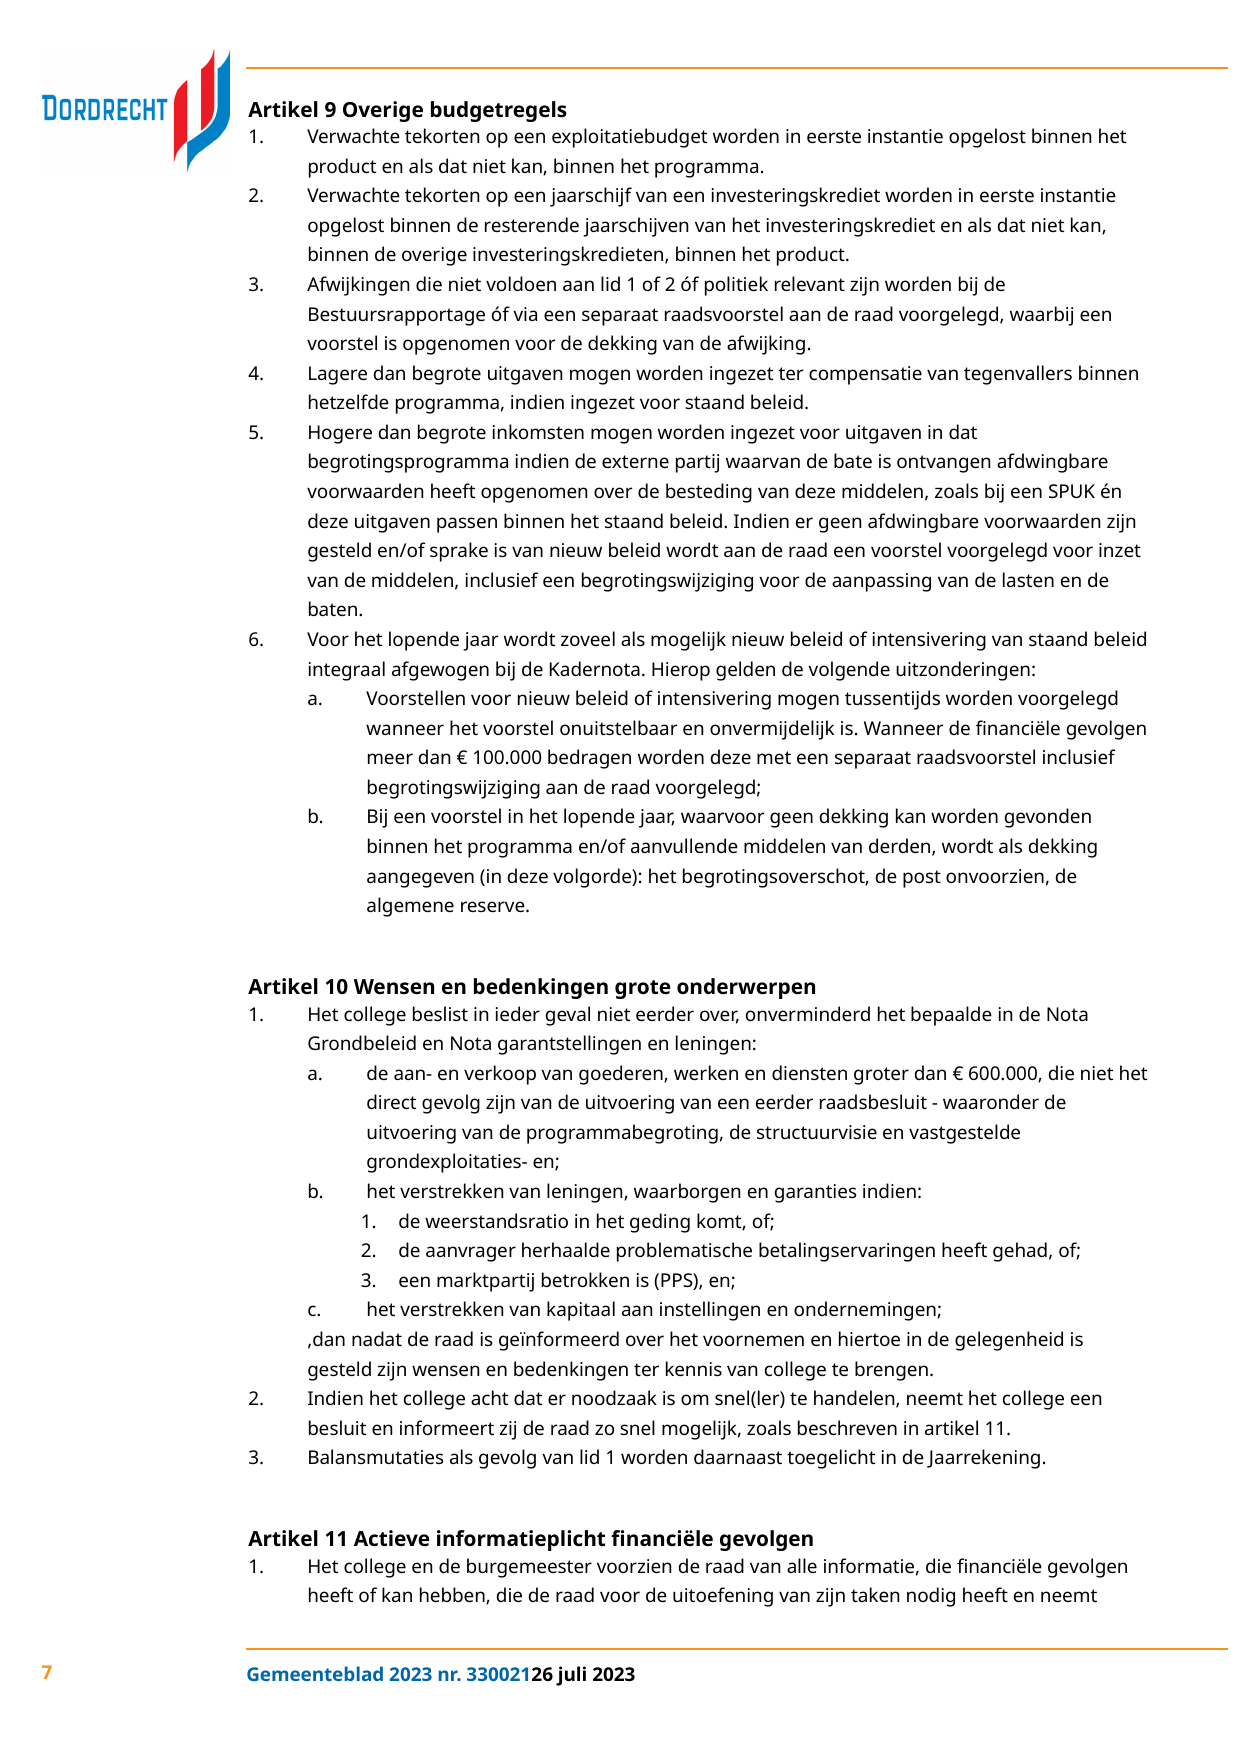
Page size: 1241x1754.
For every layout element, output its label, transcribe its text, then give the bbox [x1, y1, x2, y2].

list de weerstandsratio in het geding komt, of; [361, 1208, 1152, 1234]
list Het college en de burgemeester voorzien de raad van alle informatie, die financiële gevolgen heeft of kan hebben, die de raad voor de uitoefening van zijn taken nodig heeft en neemt [248, 1553, 1152, 1608]
list Verwachte tekorten op een jaarschijf van een investeringskrediet worden in eerste instantie opgelost binnen de resterende jaarschijven van het investeringskrediet en als dat niet kan, binnen de overige investeringskredieten, binnen het product. [248, 182, 1152, 267]
list Indien het college acht dat er noodzaak is om snel(ler) te handelen, neemt het college een besluit en informeert zij de raad zo snel mogelijk, zoals beschreven in artikel 11. [248, 1385, 1152, 1441]
list Voor het lopende jaar wordt zoveel als mogelijk nieuw beleid of intensivering van staand beleid integraal afgewogen bij de Kadernota. Hierop gelden de volgende uitzonderingen: [248, 626, 1152, 681]
list Bij een voorstel in het lopende jaar, waarvoor geen dekking kan worden gevonden binnen het programma en/of aanvullende middelen van derden, wordt als dekking aangegeven (in deze volgorde): het begrotingsoverschot, de post onvoorzien, de algemene reserve. [307, 804, 1152, 918]
list Balansmutaties als gevolg van lid 1 worden daarnaast toegelicht in de Jaarrekening. [248, 1444, 1152, 1470]
list de aanvrager herhaalde problematische betalingservaringen heeft gehad, of; [361, 1237, 1152, 1263]
list Hogere dan begrote inkomsten mogen worden ingezet voor uitgaven in dat begrotingsprogramma indien de externe partij waarvan de bate is ontvangen afdwingbare voorwaarden heeft opgenomen over de besteding van deze middelen, zoals bij een SPUK én deze uitgaven passen binnen het staand beleid. Indien er geen afdwingbare voorwaarden zijn gesteld en/of sprake is van nieuw beleid wordt aan de raad een voorstel voorgelegd voor inzet van de middelen, inclusief een begrotingswijziging voor de aanpassing van de lasten en de baten. [248, 419, 1152, 622]
list Het college beslist in ieder geval niet eerder over, onverminderd het bepaalde in de Nota Grondbeleid en Nota garantstellingen en leningen: [248, 1001, 1152, 1056]
list de aan- en verkoop van goederen, werken en diensten groter dan € 600.000, die niet het direct gevolg zijn van de uitvoering van een eerder raadsbesluit - waaronder de uitvoering van de programmabegroting, de structuurvisie en vastgestelde grondexploitaties- en; [307, 1060, 1152, 1174]
list Afwijkingen die niet voldoen aan lid 1 of 2 óf politiek relevant zijn worden bij de Bestuursrapportage óf via een separaat raadsvoorstel aan de raad voorgelegd, waarbij een voorstel is opgenomen voor de dekking van de afwijking. [248, 271, 1152, 356]
text Artikel 9 Overige budgetregels [248, 95, 1152, 123]
text Artikel 11 Actieve informatieplicht financiële gevolgen [248, 1524, 1152, 1553]
list het verstrekken van kapitaal aan instellingen en ondernemingen; [307, 1297, 1152, 1322]
picture [41, 47, 231, 172]
list een marktpartij betrokken is (PPS), en; [361, 1267, 1152, 1293]
list het verstrekken van leningen, waarborgen en garanties indien: [307, 1178, 1152, 1204]
list Lagere dan begrote uitgaven mogen worden ingezet ter compensatie van tegenvallers binnen hetzelfde programma, indien ingezet voor staand beleid. [248, 360, 1152, 415]
text Artikel 10 Wensen en bedenkingen grote onderwerpen [248, 972, 1152, 1001]
list Verwachte tekorten op een exploitatiebudget worden in eerste instantie opgelost binnen het product en als dat niet kan, binnen het programma. [248, 123, 1152, 178]
list Voorstellen voor nieuw beleid of intensivering mogen tussentijds worden voorgelegd wanneer het voorstel onuitstelbaar en onvermijdelijk is. Wanneer de financiële gevolgen meer dan € 100.000 bedragen worden deze met een separaat raadsvoorstel inclusief begrotingswijziging aan de raad voorgelegd; [307, 685, 1152, 800]
list ,dan nadat de raad is geïnformeerd over het voornemen en hiertoe in de gelegenheid is gesteld zijn wensen en bedenkingen ter kennis van college te brengen. [248, 1326, 1152, 1382]
